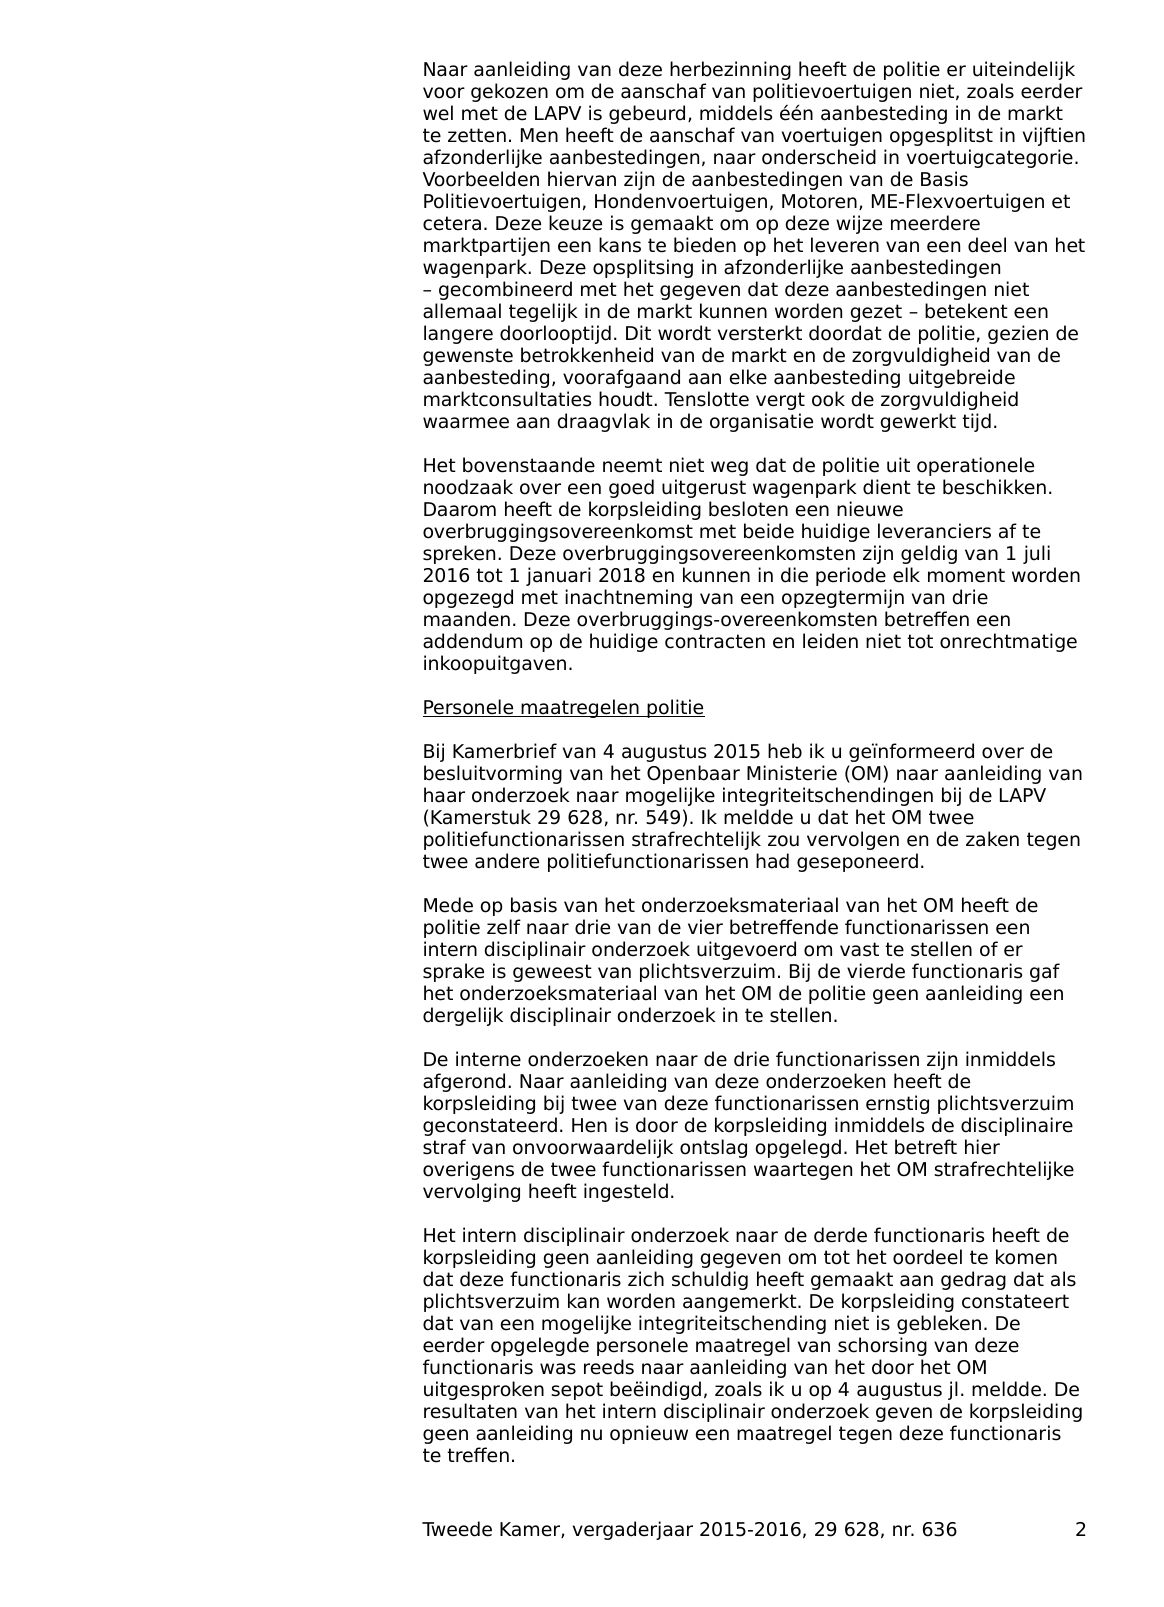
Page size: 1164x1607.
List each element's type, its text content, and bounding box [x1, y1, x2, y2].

text Bij Kamerbrief van 4 augustus 2015 heb ik u geïnformeerd over de besluitvorming van het Openbaar Ministerie (OM) naar aanleiding van haar onderzoek naar mogelijke integriteitschendingen bij de LAPV (Kamerstuk 29 628, nr. 549). Ik meldde u dat het OM twee politiefunctionarissen strafrechtelijk zou vervolgen en de zaken tegen twee andere politiefunctionarissen had geseponeerd. [422, 741, 1087, 873]
text Mede op basis van het onderzoeksmateriaal van het OM heeft de politie zelf naar drie van de vier betreffende functionarissen een intern disciplinair onderzoek uitgevoerd om vast te stellen of er sprake is geweest van plichtsverzuim. Bij de vierde functionaris gaf het onderzoeksmateriaal van het OM de politie geen aanleiding een dergelijk disciplinair onderzoek in te stellen. [422, 895, 1087, 1027]
text Naar aanleiding van deze herbezinning heeft de politie er uiteindelijk voor gekozen om de aanschaf van politievoertuigen niet, zoals eerder wel met de LAPV is gebeurd, middels één aanbesteding in de markt te zetten. Men heeft de aanschaf van voertuigen opgesplitst in vijftien afzonderlijke aanbestedingen, naar onderscheid in voertuigcategorie. Voorbeelden hiervan zijn de aanbestedingen van de Basis Politievoertuigen, Hondenvoertuigen, Motoren, ME-Flexvoertuigen et cetera. Deze keuze is gemaakt om op deze wijze meerdere marktpartijen een kans te bieden op het leveren van een deel van het wagenpark. Deze opsplitsing in afzonderlijke aanbestedingen – gecombineerd met het gegeven dat deze aanbestedingen niet allemaal tegelijk in de markt kunnen worden gezet – betekent een langere doorlooptijd. Dit wordt versterkt doordat de politie, gezien de gewenste betrokkenheid van de markt en de zorgvuldigheid van de aanbesteding, voorafgaand aan elke aanbesteding uitgebreide marktconsultaties houdt. Tenslotte vergt ook de zorgvuldigheid waarmee aan draagvlak in de organisatie wordt gewerkt tijd. [422, 59, 1087, 433]
subtitle Personele maatregelen politie [422, 697, 1087, 719]
text Het bovenstaande neemt niet weg dat de politie uit operationele noodzaak over een goed uitgerust wagenpark dient te beschikken. Daarom heeft de korpsleiding besloten een nieuwe overbruggingsovereenkomst met beide huidige leveranciers af te spreken. Deze overbruggingsovereenkomsten zijn geldig van 1 juli 2016 tot 1 januari 2018 en kunnen in die periode elk moment worden opgezegd met inachtneming van een opzegtermijn van drie maanden. Deze overbruggings-overeenkomsten betreffen een addendum op de huidige contracten en leiden niet tot onrechtmatige inkoopuitgaven. [422, 455, 1087, 675]
text Het intern disciplinair onderzoek naar de derde functionaris heeft de korpsleiding geen aanleiding gegeven om tot het oordeel te komen dat deze functionaris zich schuldig heeft gemaakt aan gedrag dat als plichtsverzuim kan worden aangemerkt. De korpsleiding constateert dat van een mogelijke integriteitschending niet is gebleken. De eerder opgelegde personele maatregel van schorsing van deze functionaris was reeds naar aanleiding van het door het OM uitgesproken sepot beëindigd, zoals ik u op 4 augustus jl. meldde. De resultaten van het intern disciplinair onderzoek geven de korpsleiding geen aanleiding nu opnieuw een maatregel tegen deze functionaris te treffen. [422, 1225, 1087, 1467]
text De interne onderzoeken naar de drie functionarissen zijn inmiddels afgerond. Naar aanleiding van deze onderzoeken heeft de korpsleiding bij twee van deze functionarissen ernstig plichtsverzuim geconstateerd. Hen is door de korpsleiding inmiddels de disciplinaire straf van onvoorwaardelijk ontslag opgelegd. Het betreft hier overigens de twee functionarissen waartegen het OM strafrechtelijke vervolging heeft ingesteld. [422, 1049, 1087, 1203]
